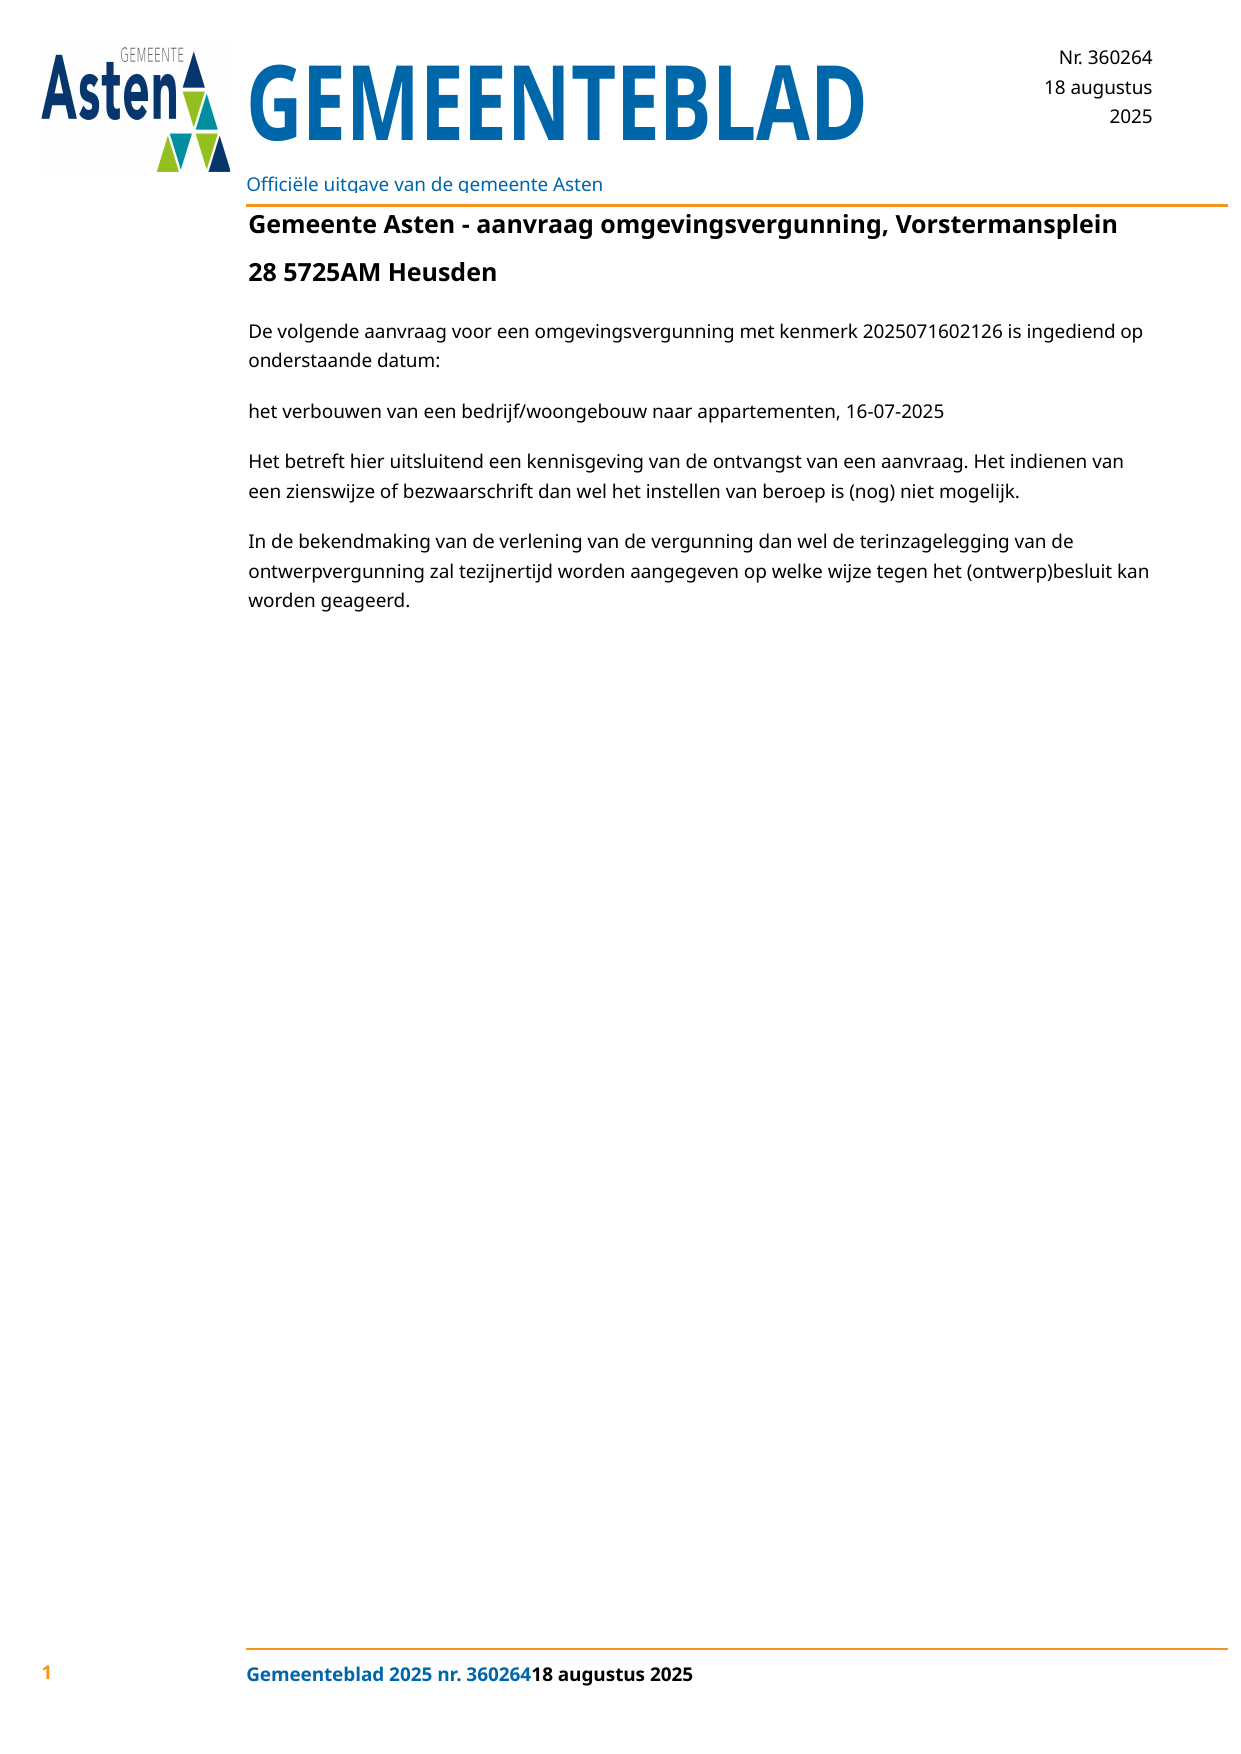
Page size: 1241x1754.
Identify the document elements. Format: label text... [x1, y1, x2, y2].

text In de bekendmaking van de verlening van de vergunning dan wel de terinzagelegging van de ontwerpvergunning zal tezijnertijd worden aangegeven op welke wijze tegen het (ontwerp)besluit kan worden geageerd. [248, 528, 1152, 613]
text Het betreft hier uitsluitend een kennisgeving van de ontvangst van een aanvraag. Het indienen van een zienswijze of bezwaarschrift dan wel het instellen van beroep is (nog) niet mogelijk. [248, 448, 1152, 504]
text De volgende aanvraag voor een omgevingsvergunning met kenmerk 2025071602126 is ingediend op onderstaande datum: [248, 318, 1152, 373]
picture [41, 47, 231, 172]
text het verbouwen van een bedrijf/woongebouw naar appartementen, 16-07-2025 [248, 398, 1152, 424]
text Gemeente Asten - aanvraag omgevingsvergunning, Vorstermansplein 28 5725AM Heusden [248, 207, 1152, 288]
